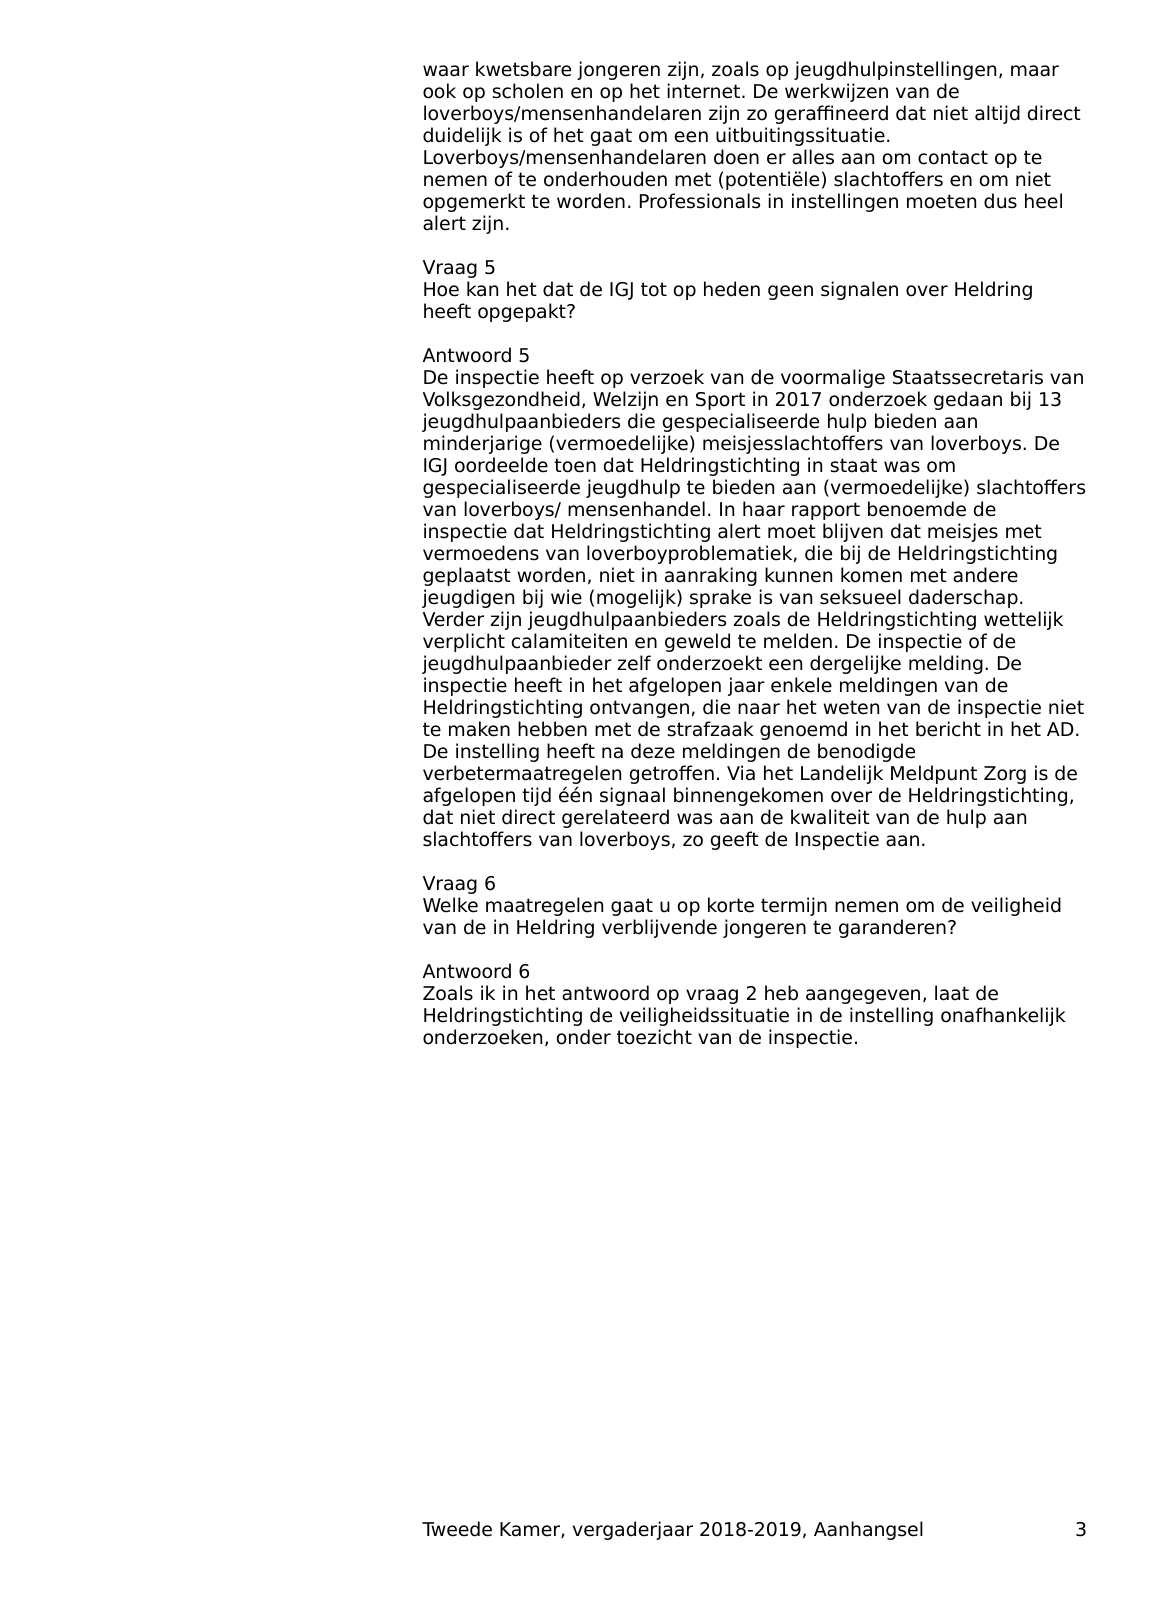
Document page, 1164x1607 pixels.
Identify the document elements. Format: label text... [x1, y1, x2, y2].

text Hoe kan het dat de IGJ tot op heden geen signalen over Heldring heeft opgepakt? [422, 279, 1087, 323]
text Verder zijn jeugdhulpaanbieders zoals de Heldringstichting wettelijk verplicht calamiteiten en geweld te melden. De inspectie of de jeugdhulpaanbieder zelf onderzoekt een dergelijke melding. De inspectie heeft in het afgelopen jaar enkele meldingen van de Heldringstichting ontvangen, die naar het weten van de inspectie niet te maken hebben met de strafzaak genoemd in het bericht in het AD. De instelling heeft na deze meldingen de benodigde verbetermaatregelen getroffen. Via het Landelijk Meldpunt Zorg is de afgelopen tijd één signaal binnengekomen over de Heldringstichting, dat niet direct gerelateerd was aan de kwaliteit van de hulp aan slachtoffers van loverboys, zo geeft de Inspectie aan. [422, 609, 1087, 851]
text Vraag 6 [422, 873, 1087, 895]
text De inspectie heeft op verzoek van de voormalige Staatssecretaris van Volksgezondheid, Welzijn en Sport in 2017 onderzoek gedaan bij 13 jeugdhulpaanbieders die gespecialiseerde hulp bieden aan minderjarige (vermoedelijke) meisjesslachtoffers van loverboys. De IGJ oordeelde toen dat Heldringstichting in staat was om gespecialiseerde jeugdhulp te bieden aan (vermoedelijke) slachtoffers van loverboys/ mensenhandel. In haar rapport benoemde de inspectie dat Heldringstichting alert moet blijven dat meisjes met vermoedens van loverboyproblematiek, die bij de Heldringstichting geplaatst worden, niet in aanraking kunnen komen met andere jeugdigen bij wie (mogelijk) sprake is van seksueel daderschap. [422, 367, 1087, 609]
text Antwoord 6 [422, 961, 1087, 983]
text waar kwetsbare jongeren zijn, zoals op jeugdhulpinstellingen, maar ook op scholen en op het internet. De werkwijzen van de loverboys/mensenhandelaren zijn zo geraffineerd dat niet altijd direct duidelijk is of het gaat om een uitbuitingssituatie. Loverboys/mensenhandelaren doen er alles aan om contact op te nemen of te onderhouden met (potentiële) slachtoffers en om niet opgemerkt te worden. Professionals in instellingen moeten dus heel alert zijn. [422, 59, 1087, 235]
text Antwoord 5 [422, 345, 1087, 367]
text Welke maatregelen gaat u op korte termijn nemen om de veiligheid van de in Heldring verblijvende jongeren te garanderen? [422, 895, 1087, 939]
text Zoals ik in het antwoord op vraag 2 heb aangegeven, laat de Heldringstichting de veiligheidssituatie in de instelling onafhankelijk onderzoeken, onder toezicht van de inspectie. [422, 983, 1087, 1049]
text Vraag 5 [422, 257, 1087, 279]
